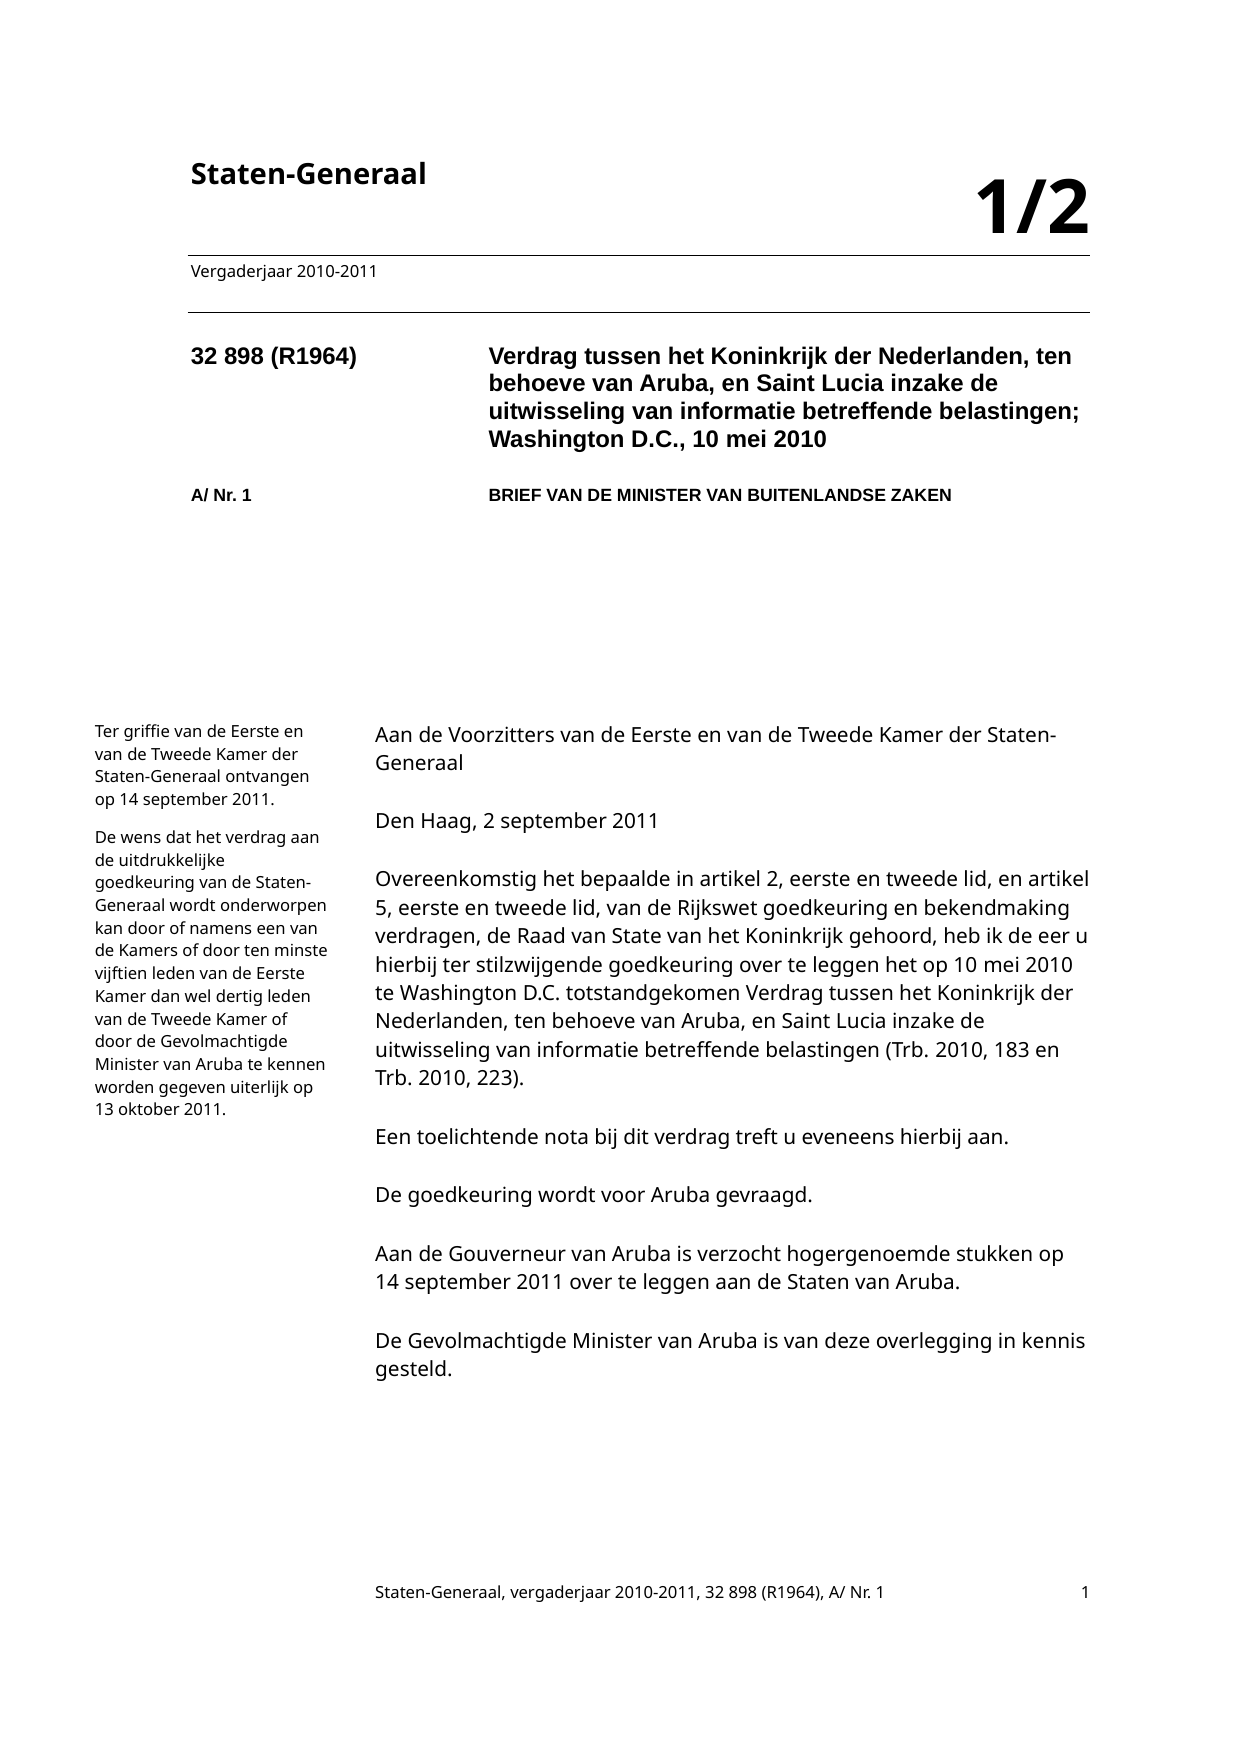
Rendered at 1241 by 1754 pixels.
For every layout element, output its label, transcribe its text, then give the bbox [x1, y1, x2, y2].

table_cell 32 898 (R1964) [188, 339, 485, 482]
text De goedkeuring wordt voor Aruba gevraagd. [375, 1180, 1090, 1209]
table_cell A/ Nr. 1 [188, 482, 485, 601]
text Aan de Gouverneur van Aruba is verzocht hogergenoemde stukken op 14 september 2011 over te leggen aan de Staten van Aruba. [375, 1239, 1090, 1296]
table_cell Vergaderjaar 2010-2011 [188, 256, 485, 312]
text Aan de Voorzitters van de Eerste en van de Tweede Kamer der Staten-Generaal [375, 720, 1090, 777]
text Overeenkomstig het bepaalde in artikel 2, eerste en tweede lid, en artikel 5, eerste en tweede lid, van de Rijkswet goedkeuring en bekendmaking verdragen, de Raad van State van het Koninkrijk gehoord, heb ik de eer u hierbij ter stilzwijgende goedkeuring over te leggen het op 10 mei 2010 te Washington D.C. totstandgekomen Verdrag tussen het Koninkrijk der Nederlanden, ten behoeve van Aruba, en Saint Lucia inzake de uitwisseling van informatie betreffende belastingen (Trb. 2010, 183 en Trb. 2010, 223). [375, 864, 1090, 1092]
table_cell [188, 313, 485, 339]
table_header Staten-Generaal [188, 150, 909, 255]
text Een toelichtende nota bij dit verdrag treft u eveneens hierbij aan. [375, 1122, 1090, 1150]
text De Gevolmachtigde Minister van Aruba is van deze overlegging in kennis gesteld. [375, 1326, 1090, 1383]
text [94, 811, 328, 826]
table_cell [485, 256, 1090, 312]
text Ter griffie van de Eerste en van de Tweede Kamer der Staten-Generaal ontvangen op 14 september 2011. [94, 720, 328, 811]
table_cell Verdrag tussen het Koninkrijk der Nederlanden, ten behoeve van Aruba, en Saint Lucia inzake de uitwisseling van informatie betreffende belastingen; Washington D.C., 10 mei 2010 [485, 339, 1090, 482]
table_cell BRIEF VAN DE MINISTER VAN BUITENLANDSE ZAKEN [485, 482, 1090, 601]
text De wens dat het verdrag aan de uitdrukkelijke goedkeuring van de Staten-Generaal wordt onderworpen kan door of namens een van de Kamers of door ten minste vijftien leden van de Eerste Kamer dan wel dertig leden van de Tweede Kamer of door de Gevolmachtigde Minister van Aruba te kennen worden gegeven uiterlijk op 13 oktober 2011. [94, 826, 328, 1121]
table_cell [485, 313, 1090, 339]
table_header 1/2 [910, 150, 1090, 255]
text Den Haag, 2 september 2011 [375, 806, 1090, 834]
